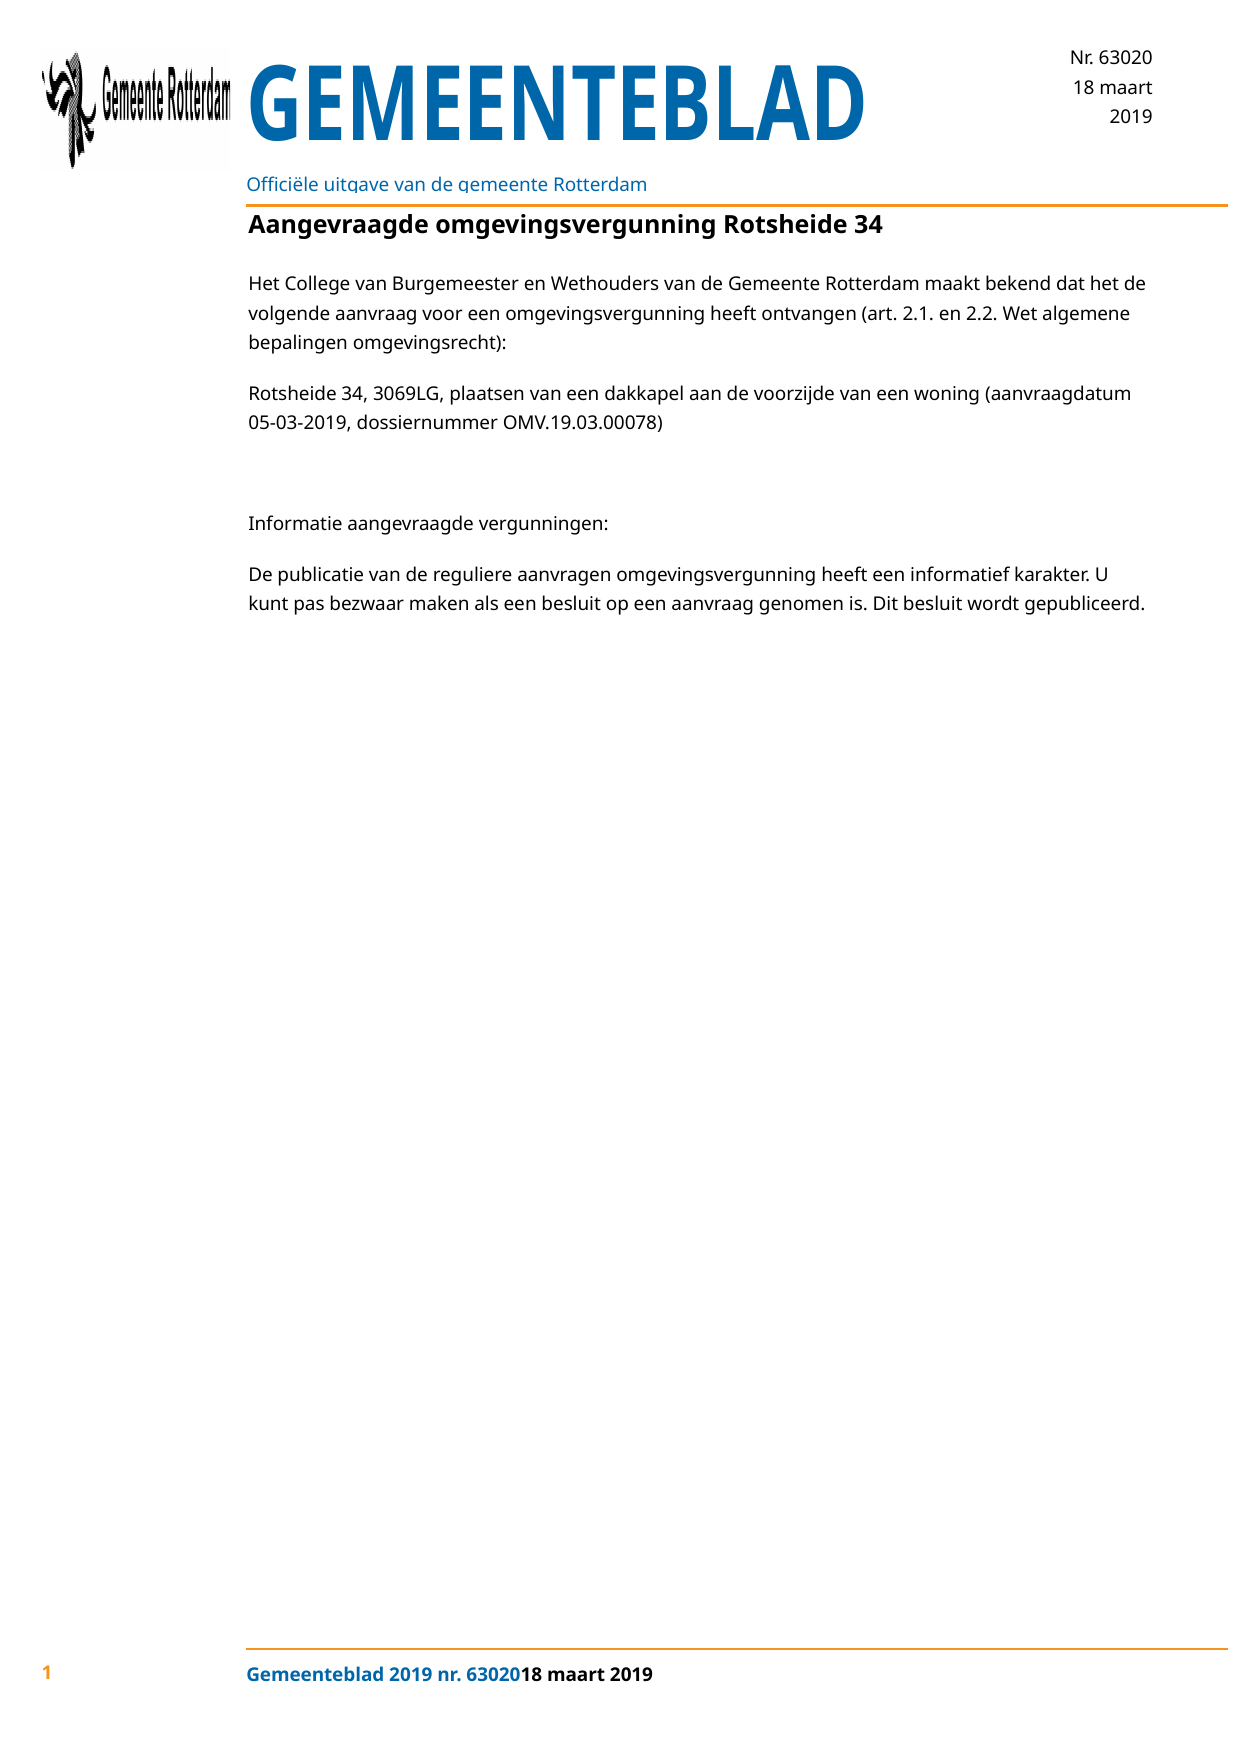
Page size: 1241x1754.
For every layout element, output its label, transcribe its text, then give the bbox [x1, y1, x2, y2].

text Aangevraagde omgevingsvergunning Rotsheide 34 [248, 207, 1152, 241]
text Het College van Burgemeester en Wethouders van de Gemeente Rotterdam maakt bekend dat het de volgende aanvraag voor een omgevingsvergunning heeft ontvangen (art. 2.1. en 2.2. Wet algemene bepalingen omgevingsrecht): [248, 270, 1152, 355]
text De publicatie van de reguliere aanvragen omgevingsvergunning heeft een informatief karakter. U kunt pas bezwaar maken als een besluit op een aanvraag genomen is. Dit besluit wordt gepubliceerd. [248, 561, 1152, 616]
picture [41, 47, 231, 172]
text Informatie aangevraagde vergunningen: [248, 510, 1152, 536]
text Rotsheide 34, 3069LG, plaatsen van een dakkapel aan de voorzijde van een woning (aanvraagdatum 05-03-2019, dossiernummer OMV.19.03.00078) [248, 380, 1152, 435]
